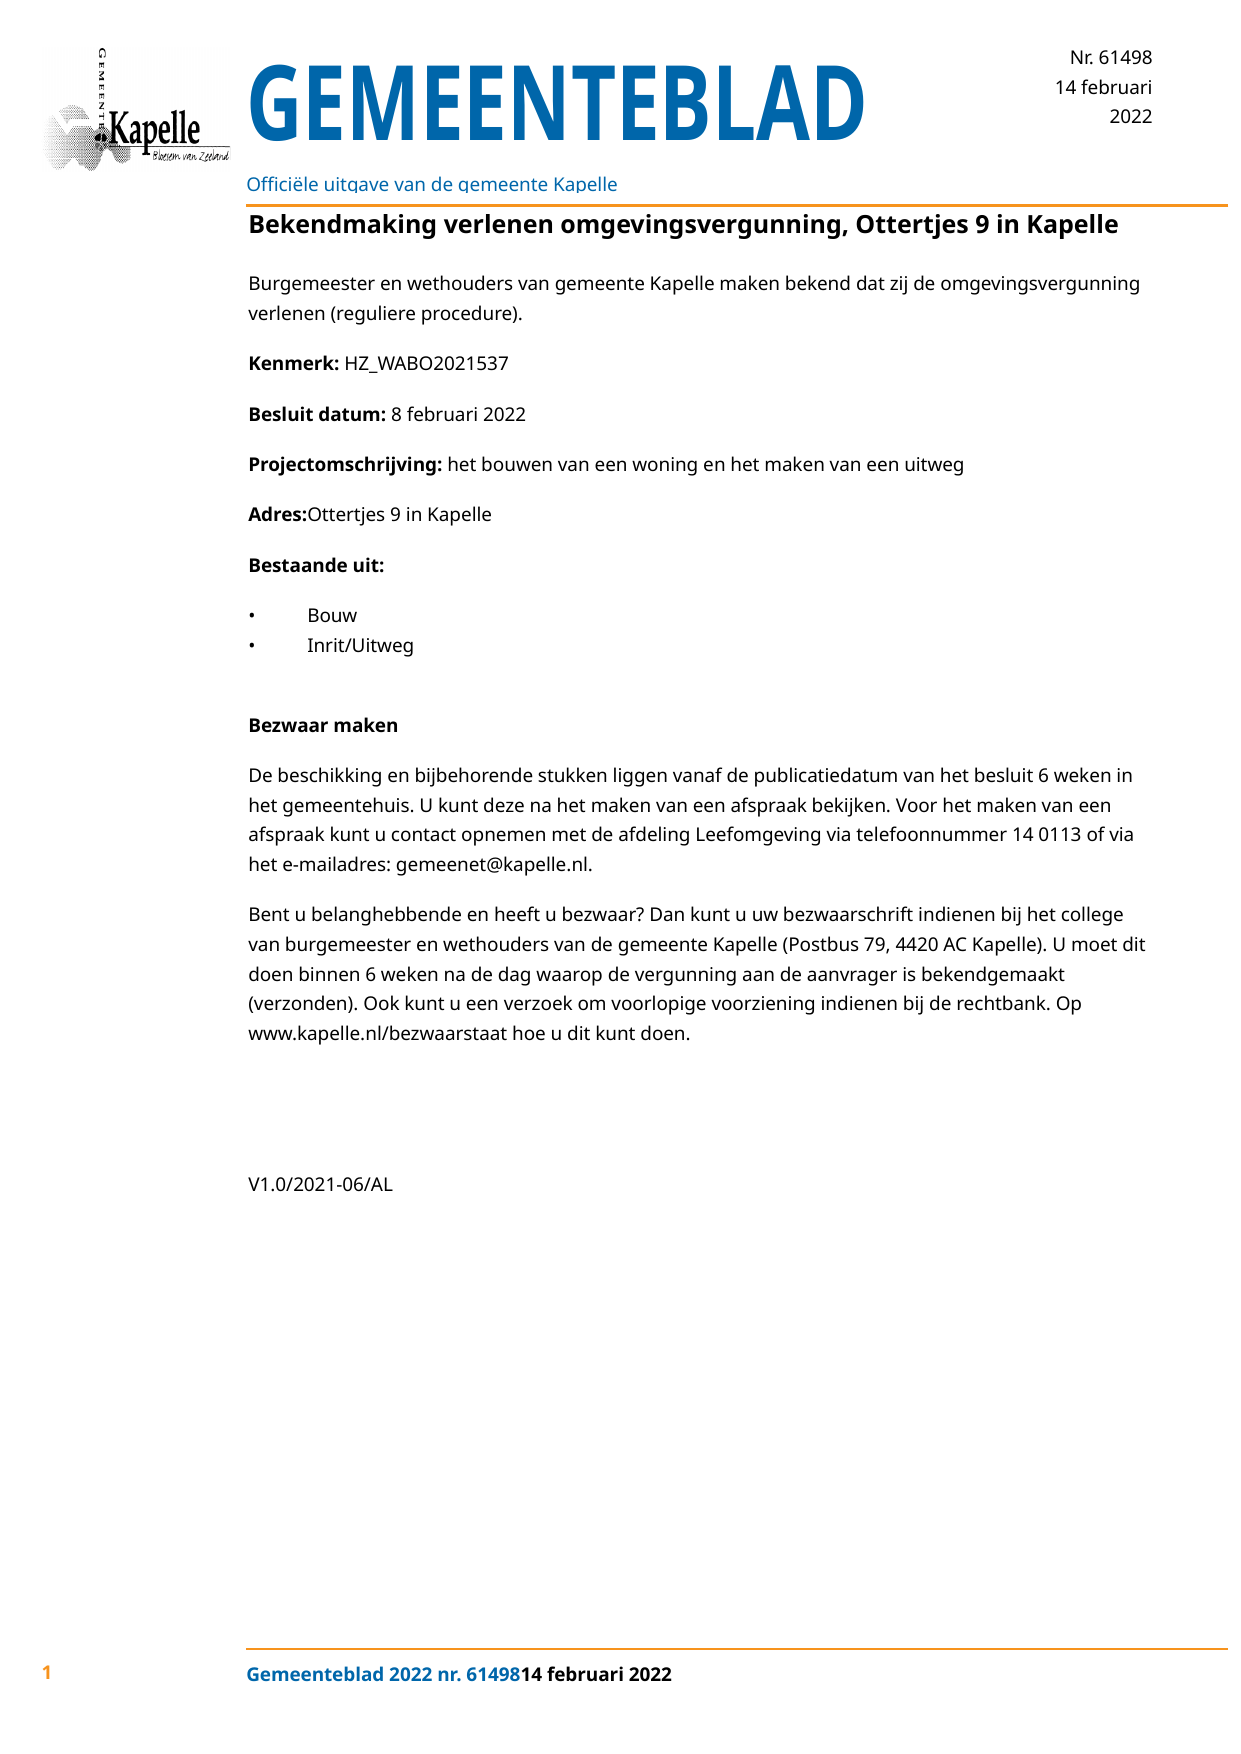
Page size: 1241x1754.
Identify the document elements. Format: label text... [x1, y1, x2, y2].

text Burgemeester en wethouders van gemeente Kapelle maken bekend dat zij de omgevingsvergunning verlenen (reguliere procedure). [248, 270, 1152, 326]
text Projectomschrijving: het bouwen van een woning en het maken van een uitweg [248, 451, 1152, 477]
list Bouw [248, 602, 1152, 628]
text Kenmerk: HZ_WABO2021537 [248, 350, 1152, 376]
text Adres:Ottertjes 9 in Kapelle [248, 502, 1152, 527]
text De beschikking en bijbehorende stukken liggen vanaf de publicatiedatum van het besluit 6 weken in het gemeentehuis. U kunt deze na het maken van een afspraak bekijken. Voor het maken van een afspraak kunt u contact opnemen met de afdeling Leefomgeving via telefoonnummer 14 0113 of via het e-mailadres: gemeenet@kapelle.nl. [248, 762, 1152, 877]
text Bestaande uit: [248, 552, 1152, 578]
text V1.0/2021-06/AL [248, 1171, 1152, 1197]
text Besluit datum: 8 februari 2022 [248, 401, 1152, 426]
text Bent u belanghebbende en heeft u bezwaar? Dan kunt u uw bezwaarschrift indienen bij het college van burgemeester en wethouders van de gemeente Kapelle (Postbus 79, 4420 AC Kapelle). U moet dit doen binnen 6 weken na de dag waarop de vergunning aan de aanvrager is bekendgemaakt (verzonden). Ook kunt u een verzoek om voorlopige voorziening indienen bij de rechtbank. Op www.kapelle.nl/bezwaarstaat hoe u dit kunt doen. [248, 902, 1152, 1046]
picture [41, 47, 231, 172]
list Inrit/Uitweg [248, 632, 1152, 658]
text Bekendmaking verlenen omgevingsvergunning, Ottertjes 9 in Kapelle [248, 207, 1152, 241]
text Bezwaar maken [248, 712, 1152, 738]
